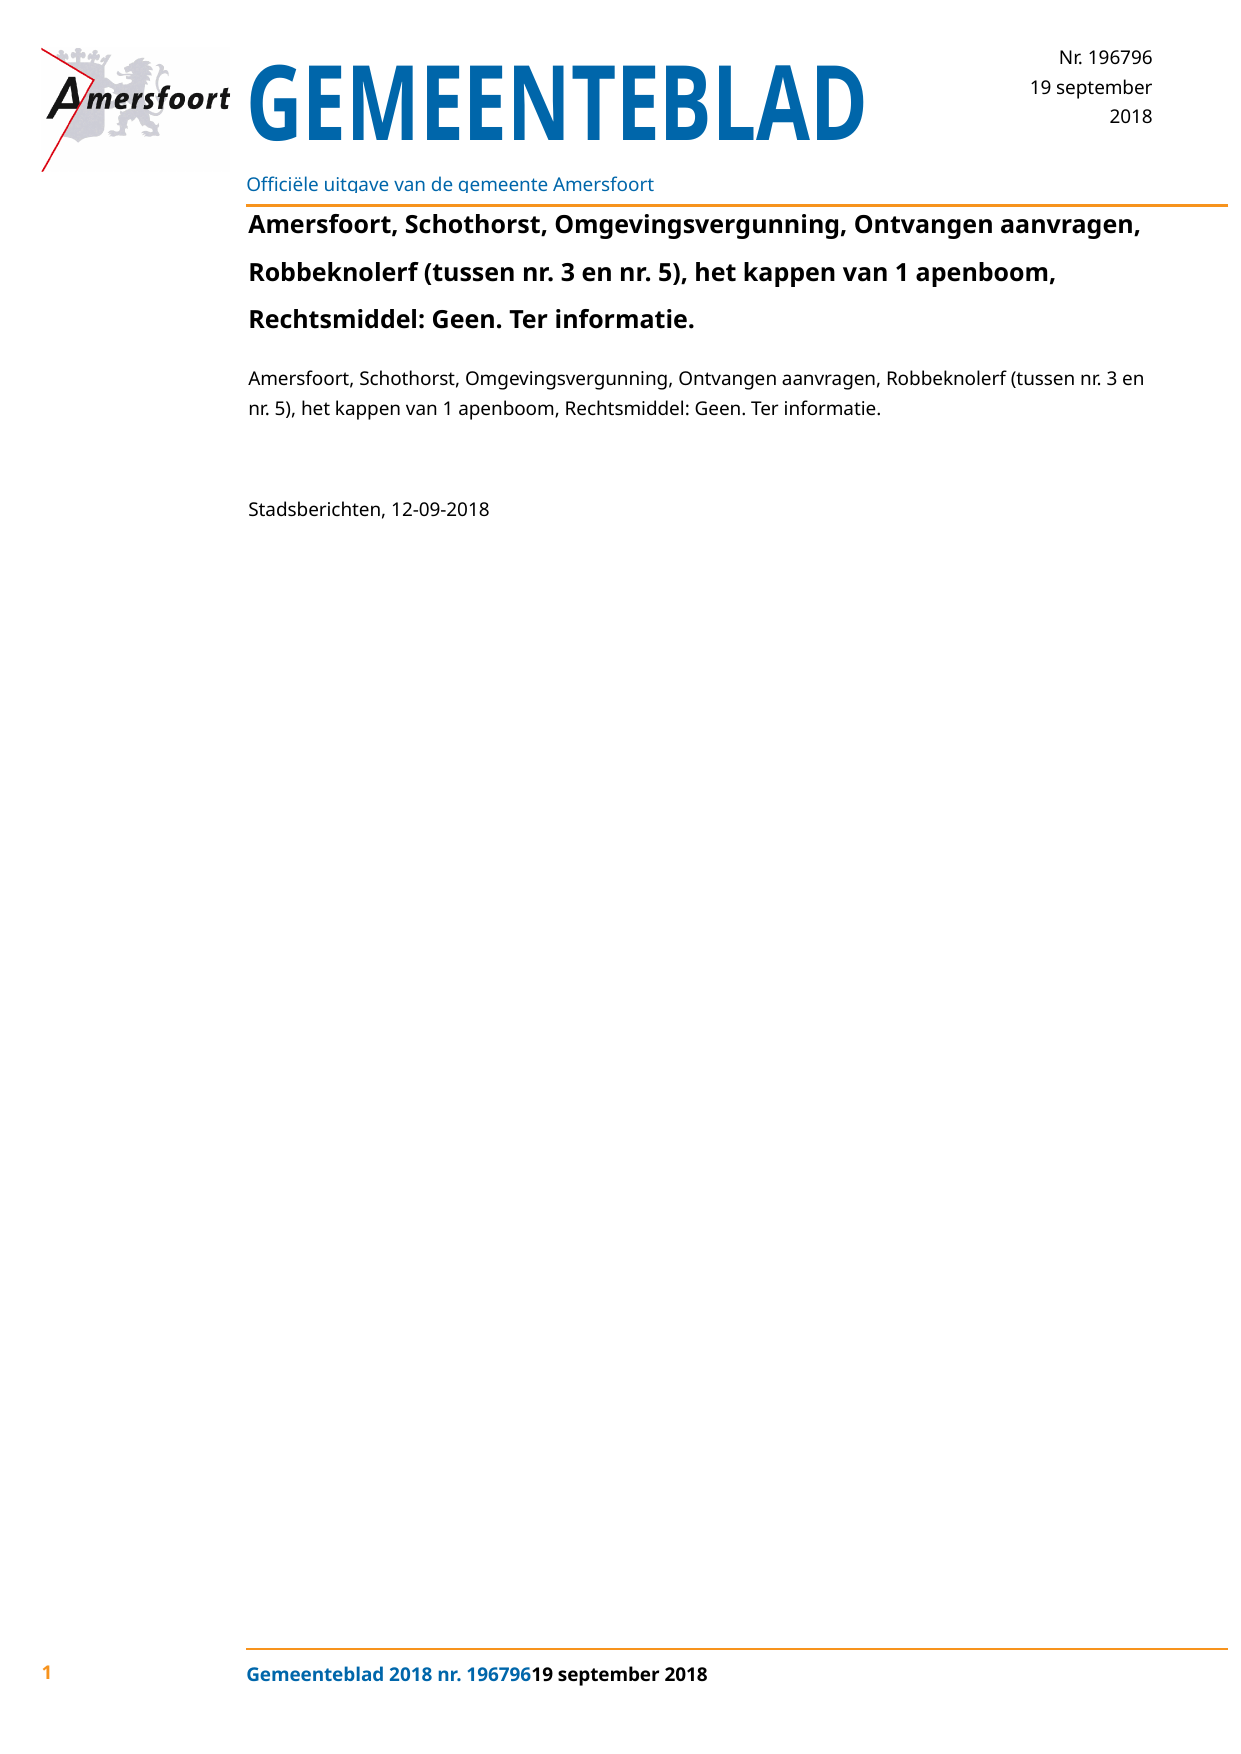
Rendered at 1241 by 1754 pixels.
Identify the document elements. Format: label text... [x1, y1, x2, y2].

picture [41, 47, 231, 172]
text Stadsberichten, 12-09-2018 [248, 496, 1152, 522]
text Amersfoort, Schothorst, Omgevingsvergunning, Ontvangen aanvragen, Robbeknolerf (tussen nr. 3 en nr. 5), het kappen van 1 apenboom, Rechtsmiddel: Geen. Ter informatie. [248, 366, 1152, 421]
text Amersfoort, Schothorst, Omgevingsvergunning, Ontvangen aanvragen, Robbeknolerf (tussen nr. 3 en nr. 5), het kappen van 1 apenboom, Rechtsmiddel: Geen. Ter informatie. [248, 207, 1152, 336]
